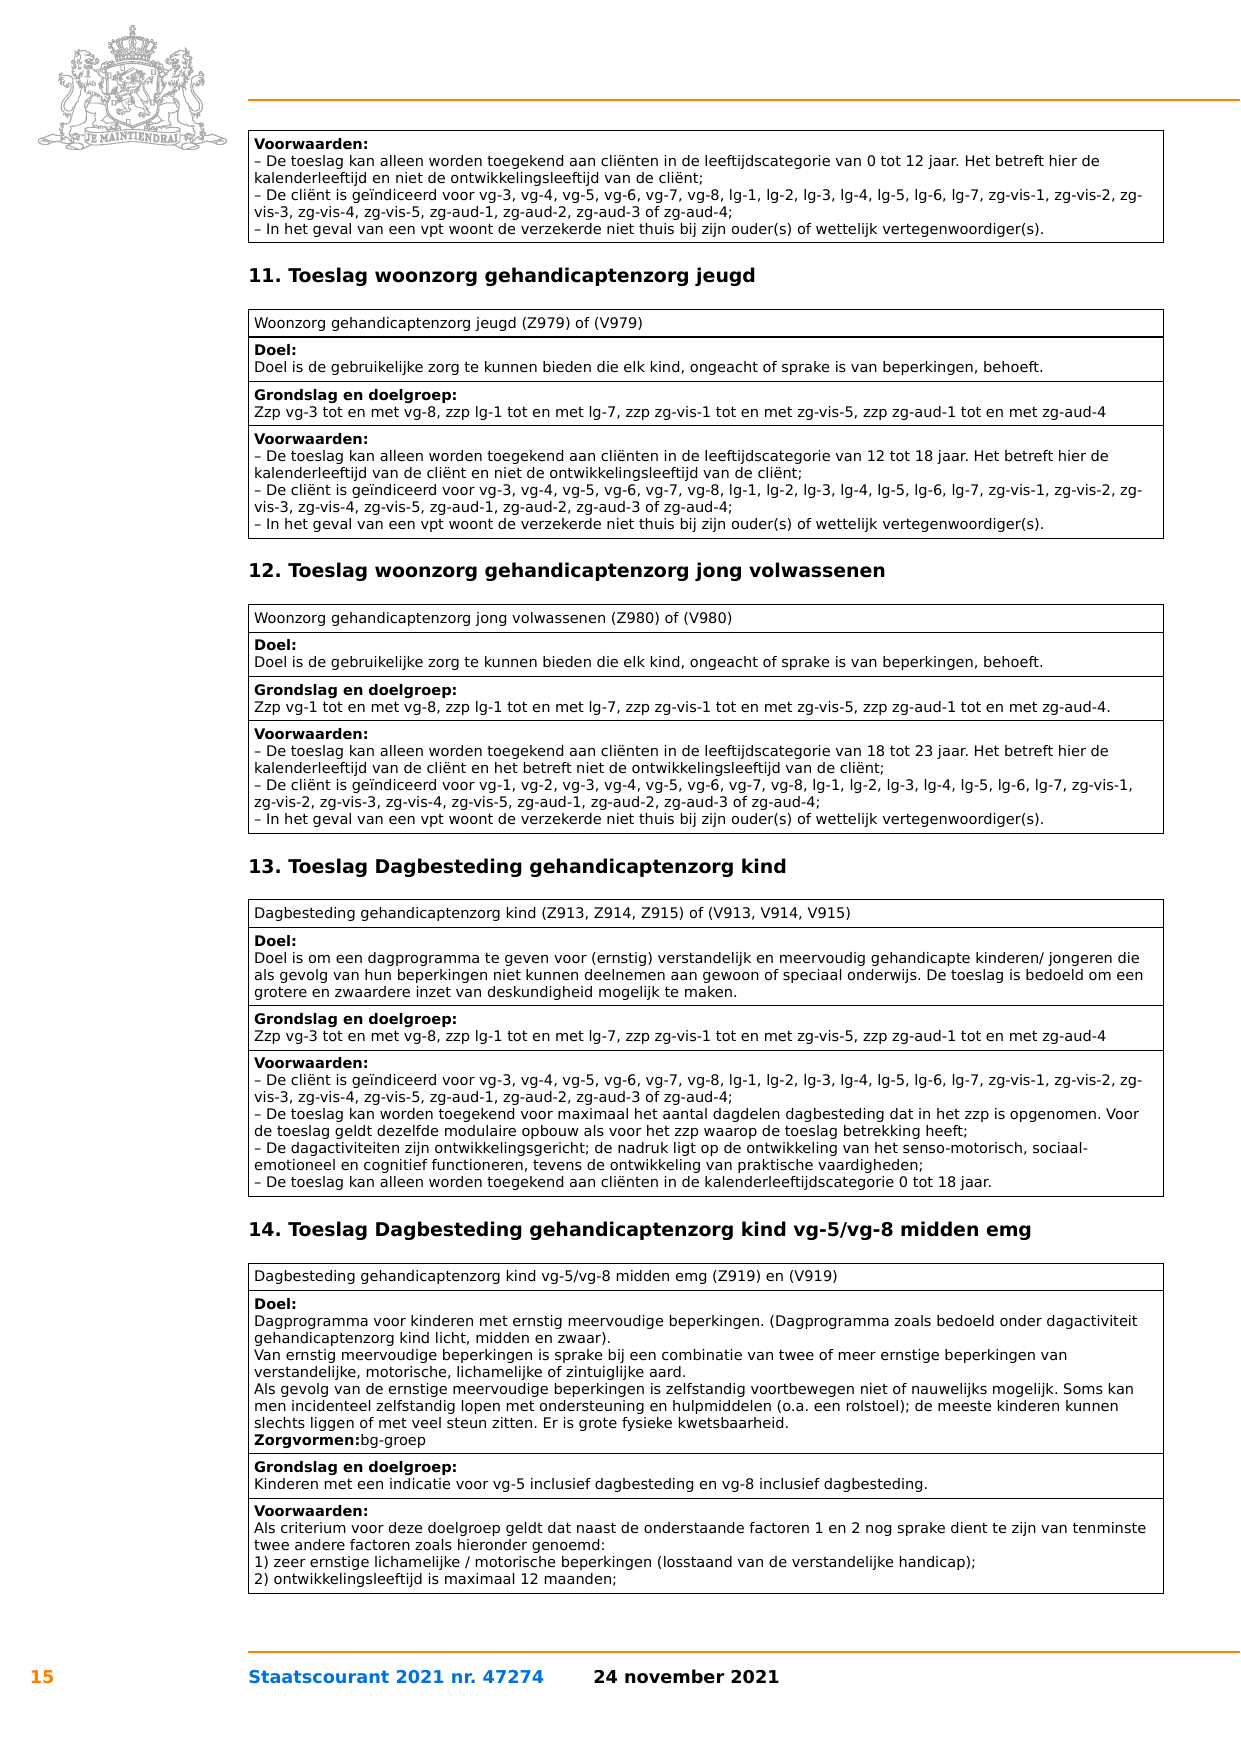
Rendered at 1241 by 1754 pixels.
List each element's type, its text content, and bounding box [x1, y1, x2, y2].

table_cell Doel: Doel is om een dagprogramma te geven voor (ernstig) verstandelijk en meervoudig gehandicapte kinderen/ jongeren die als gevolg van hun beperkingen niet kunnen deelnemen aan gewoon of speciaal onderwijs. De toeslag is bedoeld om een grotere en zwaardere inzet van deskundigheid mogelijk te maken. [249, 928, 1163, 1005]
table_cell Grondslag en doelgroep: Zzp vg-3 tot en met vg-8, zzp lg-1 tot en met lg-7, zzp zg-vis-1 tot en met zg-vis-5, zzp zg-aud-1 tot en met zg-aud-4 [249, 1006, 1163, 1049]
subtitle 14. Toeslag Dagbesteding gehandicaptenzorg kind vg-5/vg-8 midden emg [248, 1219, 1163, 1241]
table_cell Doel: Doel is de gebruikelijke zorg te kunnen bieden die elk kind, ongeacht of sprake is van beperkingen, behoeft. [249, 338, 1163, 381]
table_cell Grondslag en doelgroep: Kinderen met een indicatie voor vg-5 inclusief dagbesteding en vg-8 inclusief dagbesteding. [249, 1454, 1163, 1497]
subtitle 11. Toeslag woonzorg gehandicaptenzorg jeugd [248, 265, 1163, 287]
table_cell Voorwaarden: Als criterium voor deze doelgroep geldt dat naast de onderstaande factoren 1 en 2 nog sprake dient te zijn van tenminste twee andere factoren zoals hieronder genoemd: 1) zeer ernstige lichamelijke / motorische beperkingen (losstaand van de verstandelijke handicap); 2) ontwikkelingsleeftijd is maximaal 12 maanden; [249, 1499, 1163, 1593]
subtitle 13. Toeslag Dagbesteding gehandicaptenzorg kind [248, 856, 1163, 877]
table_cell Voorwaarden: – De toeslag kan alleen worden toegekend aan cliënten in de leeftijdscategorie van 12 tot 18 jaar. Het betreft hier de kalenderleeftijd van de cliënt en niet de ontwikkelingsleeftijd van de cliënt; – De cliënt is geïndiceerd voor vg-3, vg-4, vg-5, vg-6, vg-7, vg-8, lg-1, lg-2, lg-3, lg-4, lg-5, lg-6, lg-7, zg-vis-1, zg-vis-2, zg-vis-3, zg-vis-4, zg-vis-5, zg-aud-1, zg-aud-2, zg-aud-3 of zg-aud-4; – In het geval van een vpt woont de verzekerde niet thuis bij zijn ouder(s) of wettelijk vertegenwoordiger(s). [249, 426, 1163, 537]
table_cell Doel: Doel is de gebruikelijke zorg te kunnen bieden die elk kind, ongeacht of sprake is van beperkingen, behoeft. [249, 633, 1163, 676]
table_cell Doel: Dagprogramma voor kinderen met ernstig meervoudige beperkingen. (Dagprogramma zoals bedoeld onder dagactiviteit gehandicaptenzorg kind licht, midden en zwaar). Van ernstig meervoudige beperkingen is sprake bij een combinatie van twee of meer ernstige beperkingen van verstandelijke, motorische, lichamelijke of zintuiglijke aard. Als gevolg van de ernstige meervoudige beperkingen is zelfstandig voortbewegen niet of nauwelijks mogelijk. Soms kan men incidenteel zelfstandig lopen met ondersteuning en hulpmiddelen (o.a. een rolstoel); de meeste kinderen kunnen slechts liggen of met veel steun zitten. Er is grote fysieke kwetsbaarheid. Zorgvormen:bg-groep [249, 1291, 1163, 1453]
table_cell Grondslag en doelgroep: Zzp vg-3 tot en met vg-8, zzp lg-1 tot en met lg-7, zzp zg-vis-1 tot en met zg-vis-5, zzp zg-aud-1 tot en met zg-aud-4 [249, 382, 1163, 425]
table_cell Grondslag en doelgroep: Zzp vg-1 tot en met vg-8, zzp lg-1 tot en met lg-7, zzp zg-vis-1 tot en met zg-vis-5, zzp zg-aud-1 tot en met zg-aud-4. [249, 677, 1163, 720]
table_cell Voorwaarden: – De toeslag kan alleen worden toegekend aan cliënten in de leeftijdscategorie van 0 tot 12 jaar. Het betreft hier de kalenderleeftijd en niet de ontwikkelingsleeftijd van de cliënt; – De cliënt is geïndiceerd voor vg-3, vg-4, vg-5, vg-6, vg-7, vg-8, lg-1, lg-2, lg-3, lg-4, lg-5, lg-6, lg-7, zg-vis-1, zg-vis-2, zg-vis-3, zg-vis-4, zg-vis-5, zg-aud-1, zg-aud-2, zg-aud-3 of zg-aud-4; – In het geval van een vpt woont de verzekerde niet thuis bij zijn ouder(s) of wettelijk vertegenwoordiger(s). [249, 131, 1163, 242]
table_cell Voorwaarden: – De toeslag kan alleen worden toegekend aan cliënten in de leeftijdscategorie van 18 tot 23 jaar. Het betreft hier de kalenderleeftijd van de cliënt en het betreft niet de ontwikkelingsleeftijd van de cliënt; – De cliënt is geïndiceerd voor vg-1, vg-2, vg-3, vg-4, vg-5, vg-6, vg-7, vg-8, lg-1, lg-2, lg-3, lg-4, lg-5, lg-6, lg-7, zg-vis-1, zg-vis-2, zg-vis-3, zg-vis-4, zg-vis-5, zg-aud-1, zg-aud-2, zg-aud-3 of zg-aud-4; – In het geval van een vpt woont de verzekerde niet thuis bij zijn ouder(s) of wettelijk vertegenwoordiger(s). [249, 721, 1163, 833]
picture [38, 25, 227, 150]
table_header Dagbesteding gehandicaptenzorg kind vg-5/vg-8 midden emg (Z919) en (V919) [249, 1264, 1163, 1290]
table_cell Voorwaarden: – De cliënt is geïndiceerd voor vg-3, vg-4, vg-5, vg-6, vg-7, vg-8, lg-1, lg-2, lg-3, lg-4, lg-5, lg-6, lg-7, zg-vis-1, zg-vis-2, zg-vis-3, zg-vis-4, zg-vis-5, zg-aud-1, zg-aud-2, zg-aud-3 of zg-aud-4; – De toeslag kan worden toegekend voor maximaal het aantal dagdelen dagbesteding dat in het zzp is opgenomen. Voor de toeslag geldt dezelfde modulaire opbouw als voor het zzp waarop de toeslag betrekking heeft; – De dagactiviteiten zijn ontwikkelingsgericht; de nadruk ligt op de ontwikkeling van het senso-motorisch, sociaal-emotioneel en cognitief functioneren, tevens de ontwikkeling van praktische vaardigheden; – De toeslag kan alleen worden toegekend aan cliënten in de kalenderleeftijdscategorie 0 tot 18 jaar. [249, 1051, 1163, 1196]
subtitle 12. Toeslag woonzorg gehandicaptenzorg jong volwassenen [248, 560, 1163, 582]
table_header Dagbesteding gehandicaptenzorg kind (Z913, Z914, Z915) of (V913, V914, V915) [249, 900, 1163, 927]
table_header Woonzorg gehandicaptenzorg jong volwassenen (Z980) of (V980) [249, 605, 1163, 632]
table_header Woonzorg gehandicaptenzorg jeugd (Z979) of (V979) [249, 310, 1163, 336]
